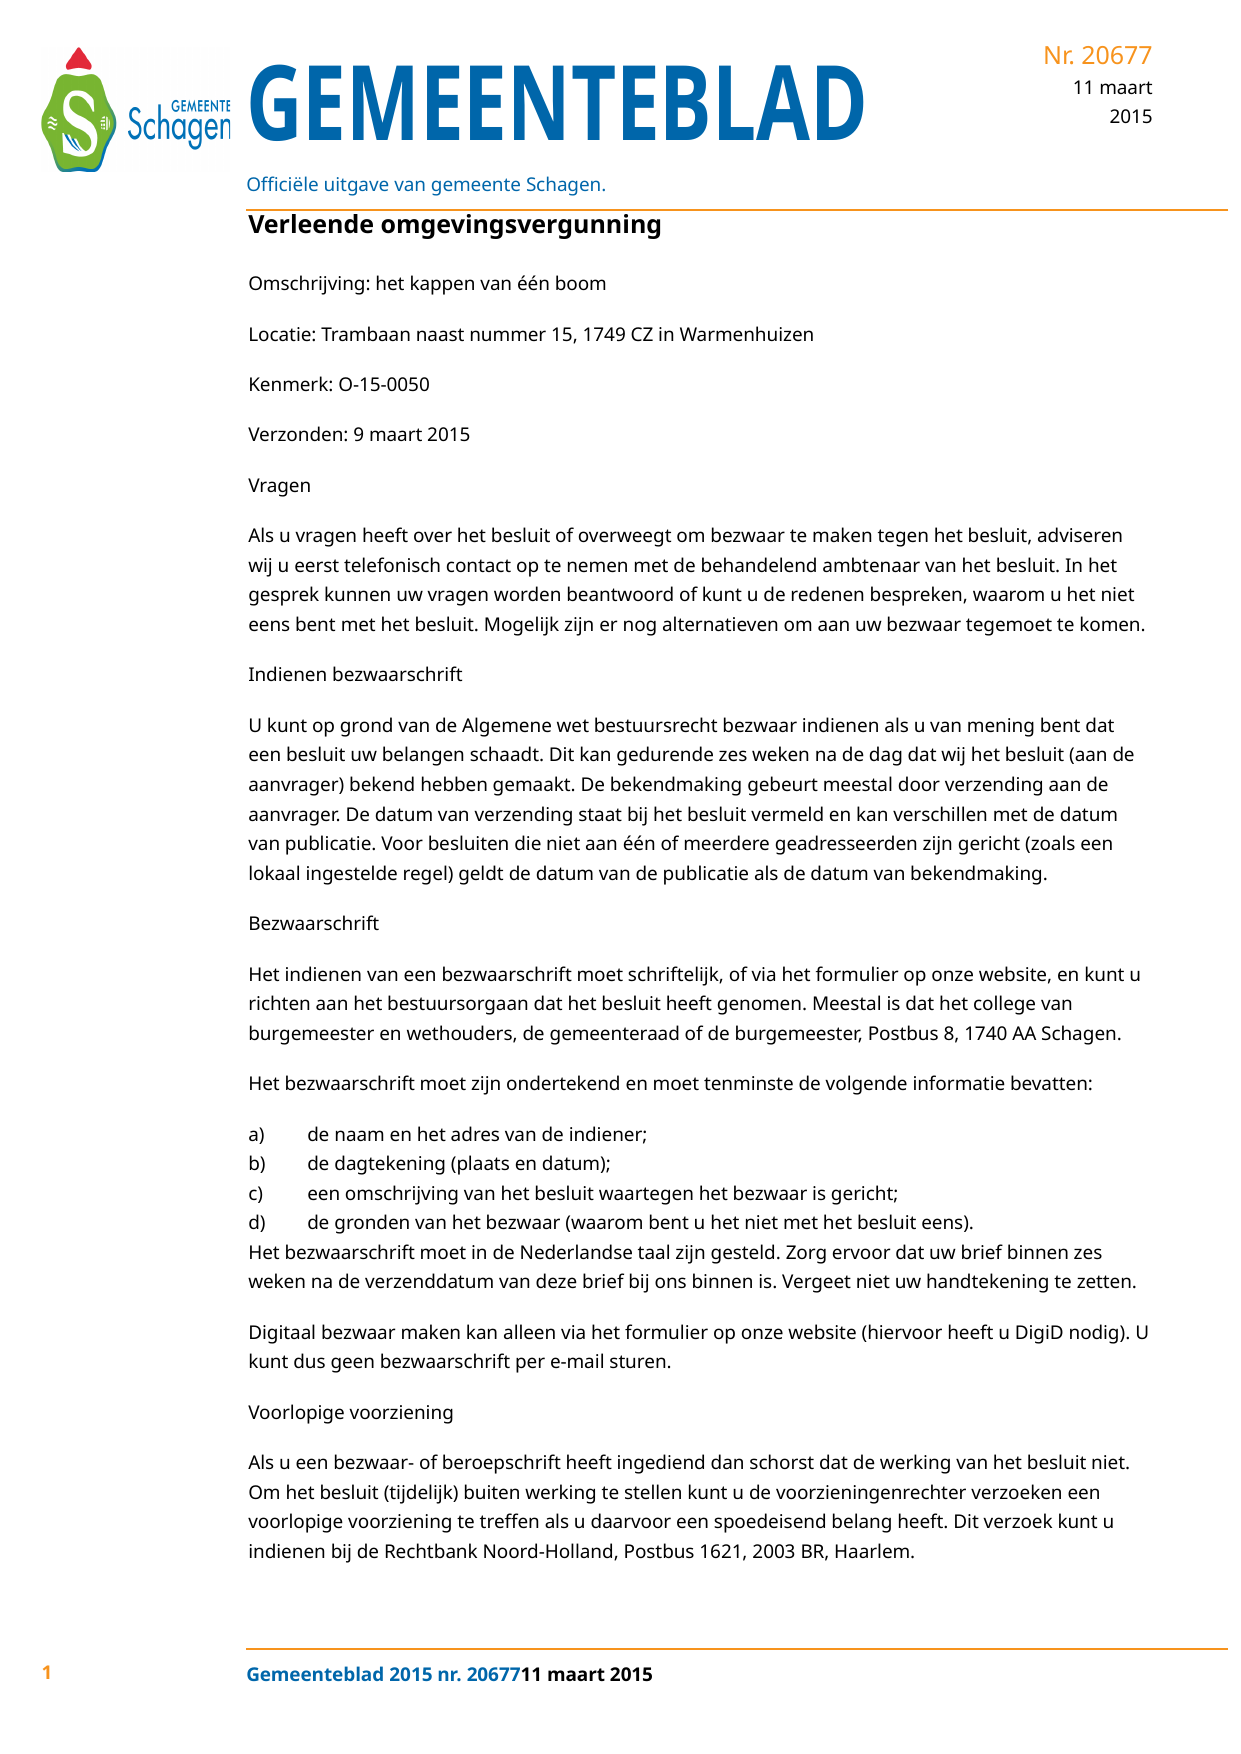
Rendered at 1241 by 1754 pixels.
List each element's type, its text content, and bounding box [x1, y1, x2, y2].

list de naam en het adres van de indiener; [248, 1121, 1152, 1146]
text Locatie: Trambaan naast nummer 15, 1749 CZ in Warmenhuizen [248, 321, 1152, 346]
text Als u vragen heeft over het besluit of overweegt om bezwaar te maken tegen het besluit, adviseren wij u eerst telefonisch contact op te nemen met de behandelend ambtenaar van het besluit. In het gesprek kunnen uw vragen worden beantwoord of kunt u de redenen bespreken, waarom u het niet eens bent met het besluit. Mogelijk zijn er nog alternatieven om aan uw bezwaar tegemoet te komen. [248, 522, 1152, 637]
text Het bezwaarschrift moet zijn ondertekend en moet tenminste de volgende informatie bevatten: [248, 1070, 1152, 1096]
text Verzonden: 9 maart 2015 [248, 422, 1152, 447]
text Verleende omgevingsvergunning [248, 211, 1152, 241]
text Bezwaarschrift [248, 910, 1152, 936]
text Vragen [248, 472, 1152, 498]
list de dagtekening (plaats en datum); [248, 1150, 1152, 1176]
text Het bezwaarschrift moet in de Nederlandse taal zijn gesteld. Zorg ervoor dat uw brief binnen zes weken na de verzenddatum van deze brief bij ons binnen is. Vergeet niet uw handtekening te zetten. [248, 1239, 1152, 1294]
text Kenmerk: O-15-0050 [248, 371, 1152, 397]
text Digitaal bezwaar maken kan alleen via het formulier op onze website (hiervoor heeft u DigiD nodig). U kunt dus geen bezwaarschrift per e-mail sturen. [248, 1319, 1152, 1374]
text Omschrijving: het kappen van één boom [248, 270, 1152, 296]
list de gronden van het bezwaar (waarom bent u het niet met het besluit eens). [248, 1209, 1152, 1235]
picture [41, 47, 231, 172]
text Als u een bezwaar- of beroepschrift heeft ingediend dan schorst dat de werking van het besluit niet. Om het besluit (tijdelijk) buiten werking te stellen kunt u de voorzieningenrechter verzoeken een voorlopige voorziening te treffen als u daarvoor een spoedeisend belang heeft. Dit verzoek kunt u indienen bij de Rechtbank Noord-Holland, Postbus 1621, 2003 BR, Haarlem. [248, 1449, 1152, 1564]
text Het indienen van een bezwaarschrift moet schriftelijk, of via het formulier op onze website, en kunt u richten aan het bestuursorgaan dat het besluit heeft genomen. Meestal is dat het college van burgemeester en wethouders, de gemeenteraad of de burgemeester, Postbus 8, 1740 AA Schagen. [248, 961, 1152, 1046]
text Indienen bezwaarschrift [248, 662, 1152, 687]
list een omschrijving van het besluit waartegen het bezwaar is gericht; [248, 1180, 1152, 1206]
text U kunt op grond van de Algemene wet bestuursrecht bezwaar indienen als u van mening bent dat een besluit uw belangen schaadt. Dit kan gedurende zes weken na de dag dat wij het besluit (aan de aanvrager) bekend hebben gemaakt. De bekendmaking gebeurt meestal door verzending aan de aanvrager. De datum van verzending staat bij het besluit vermeld en kan verschillen met de datum van publicatie. Voor besluiten die niet aan één of meerdere geadresseerden zijn gericht (zoals een lokaal ingestelde regel) geldt de datum van de publicatie als de datum van bekendmaking. [248, 712, 1152, 886]
text Voorlopige voorziening [248, 1399, 1152, 1425]
